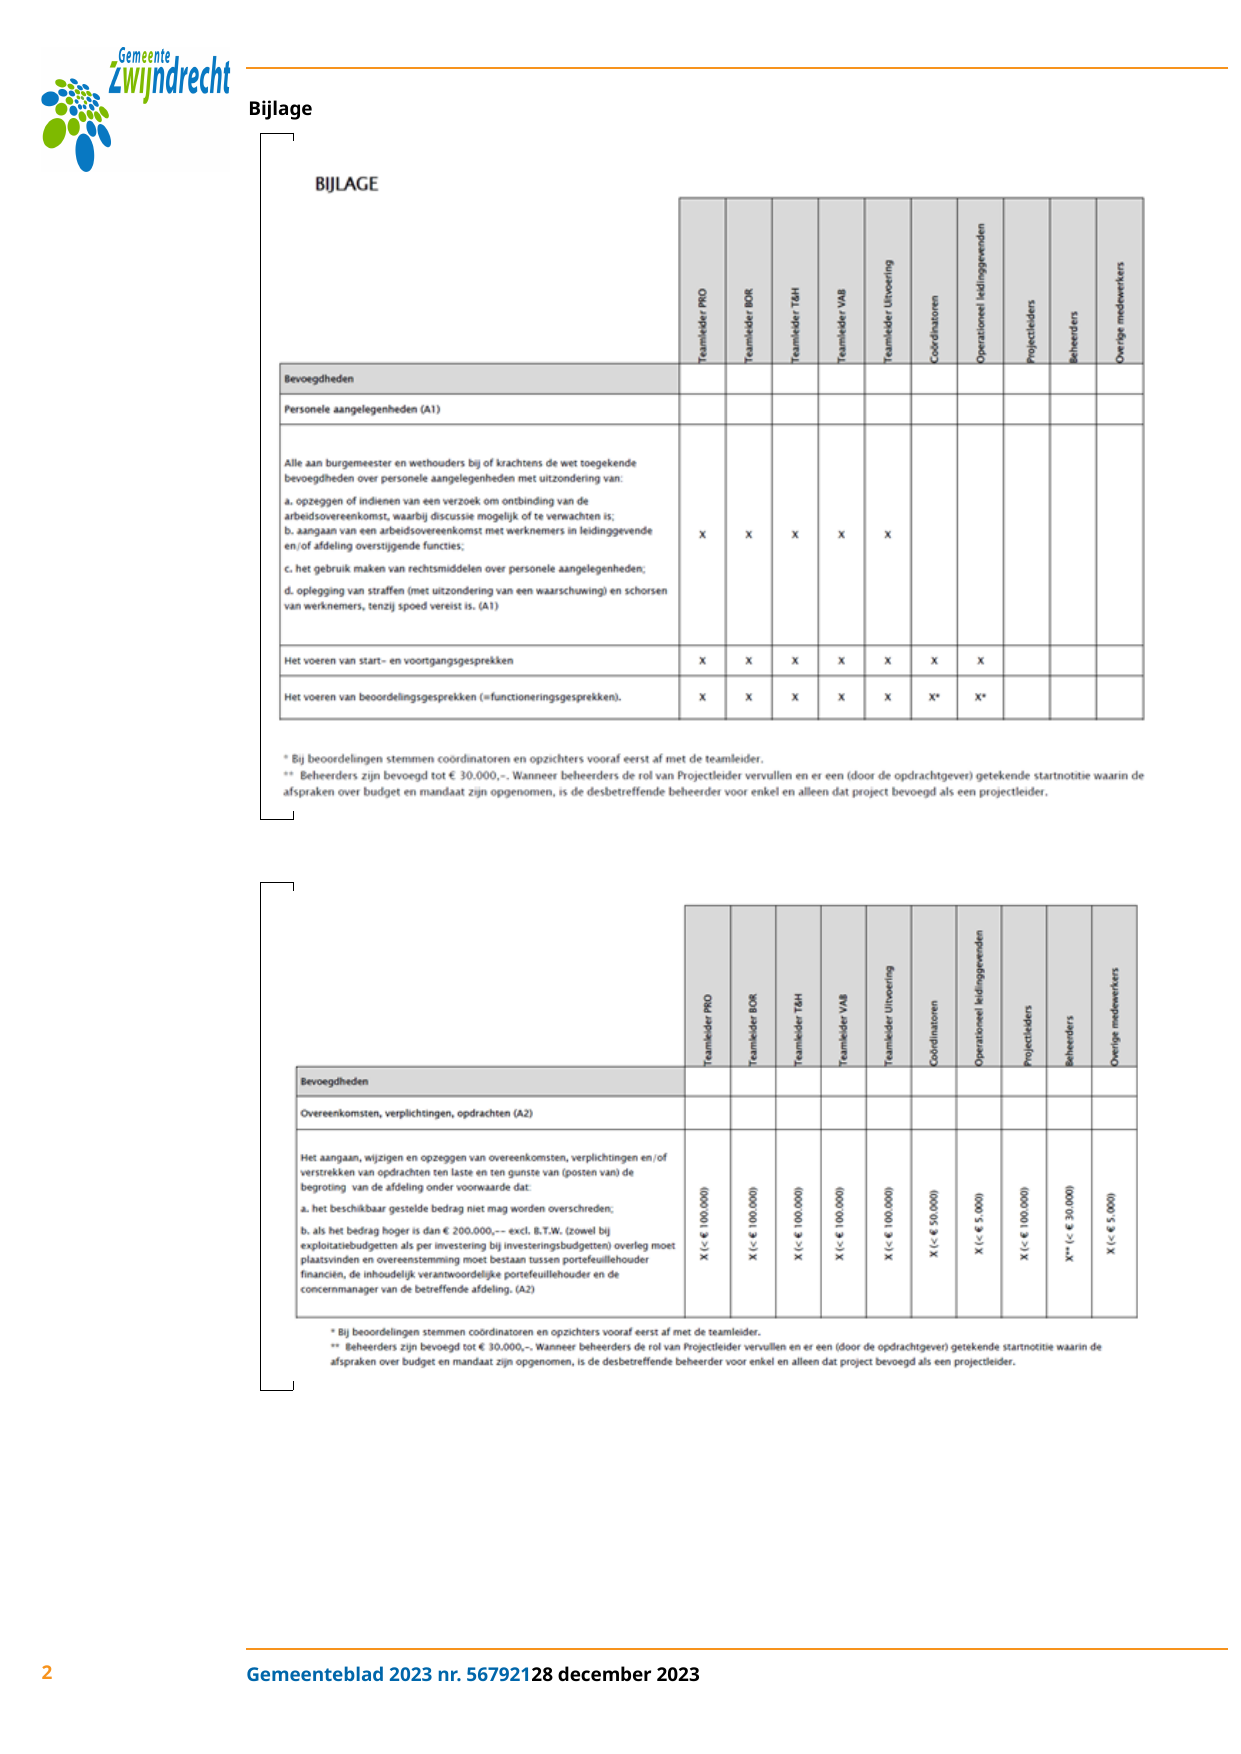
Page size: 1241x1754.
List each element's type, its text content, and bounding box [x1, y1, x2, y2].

text Bijlage [248, 95, 1152, 121]
picture [268, 891, 1155, 1381]
picture [41, 47, 231, 172]
picture [268, 141, 1155, 811]
